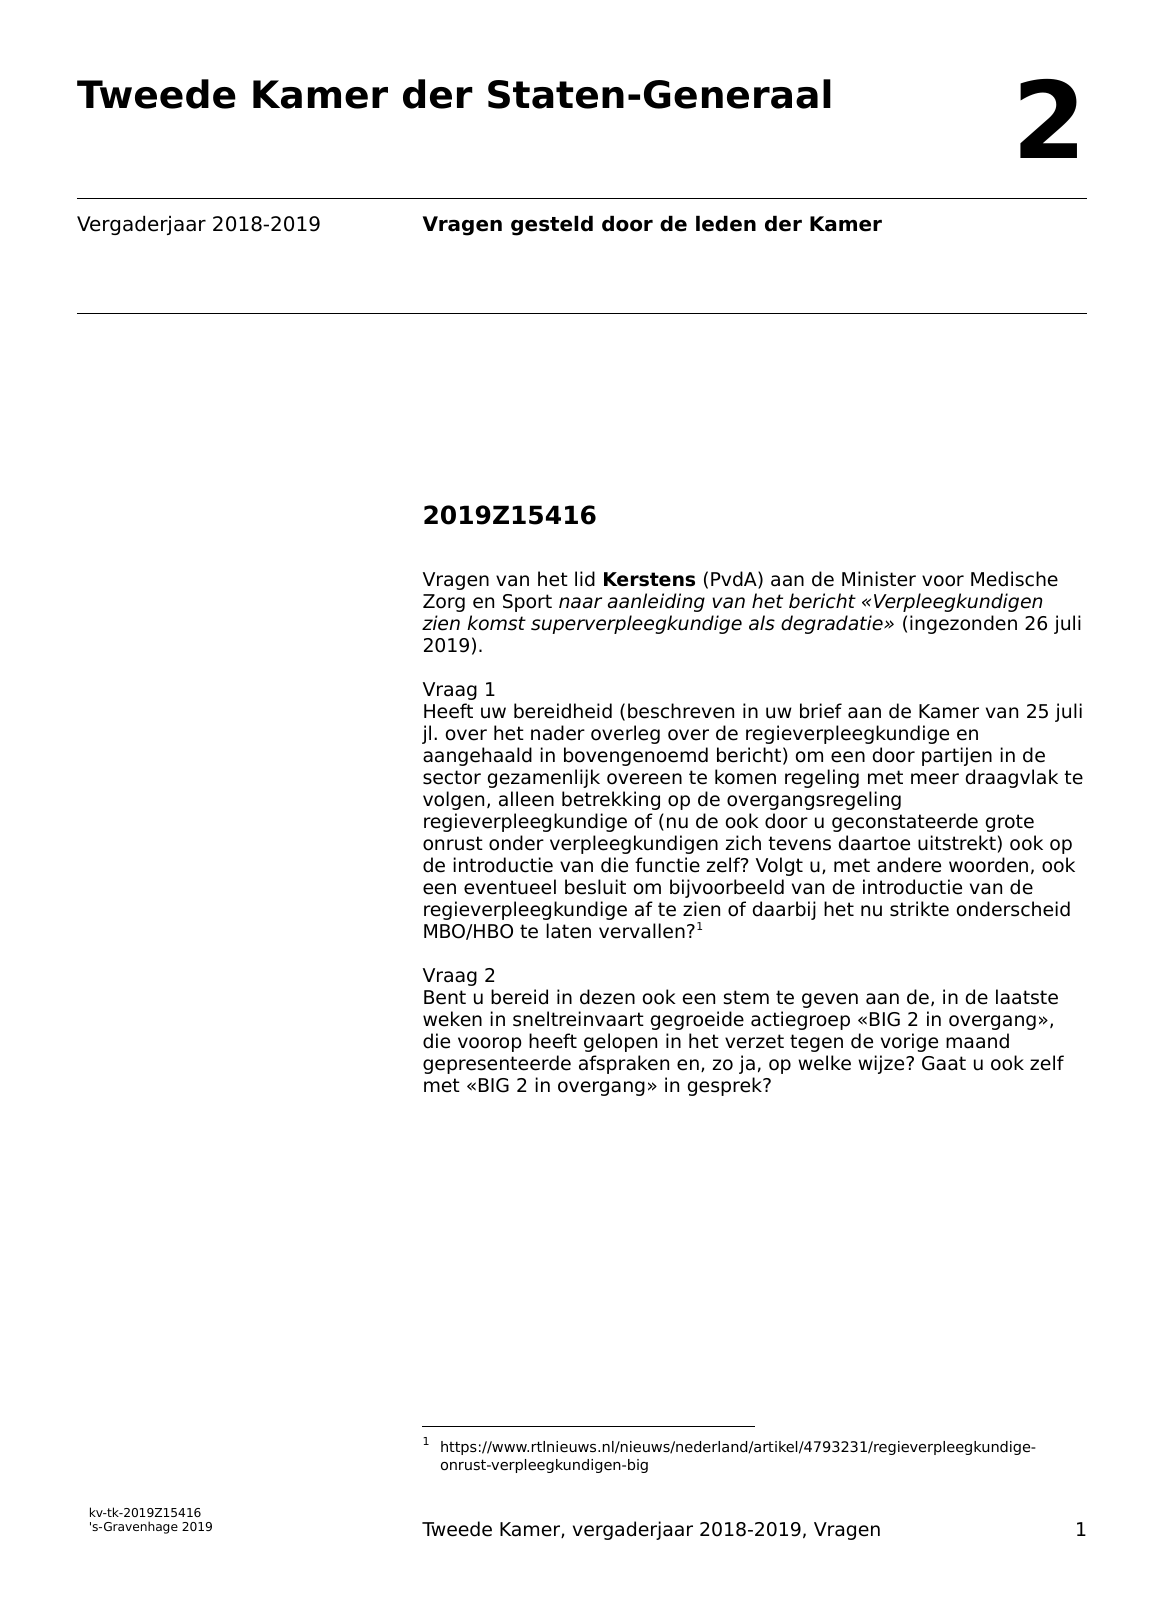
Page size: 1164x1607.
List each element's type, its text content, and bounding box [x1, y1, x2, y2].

text https://www.rtlnieuws.nl/nieuws/nederland/artikel/4793231/regieverpleegkundige-onrust-verpleegkundigen-big [422, 1435, 1087, 1474]
text 2019Z15416 [422, 501, 1087, 531]
table_cell Vragen gesteld door de leden der Kamer [422, 199, 1087, 313]
text kv-tk-2019Z15416 [88, 1506, 323, 1520]
table_header Tweede Kamer der Staten-Generaal [77, 59, 886, 198]
text Vragen van het lid Kerstens (PvdA) aan de Minister voor Medische Zorg en Sport naar aanleiding van het bericht «Verpleegkundigen zien komst superverpleegkundige als degradatie» (ingezonden 26 juli 2019). [422, 569, 1087, 657]
text 's-Gravenhage 2019 [88, 1520, 323, 1534]
text Vraag 1 [422, 679, 1087, 701]
table_cell Vergaderjaar 2018-2019 [77, 199, 422, 313]
text Heeft uw bereidheid (beschreven in uw brief aan de Kamer van 25 juli jl. over het nader overleg over de regieverpleegkundige en aangehaald in bovengenoemd bericht) om een door partijen in de sector gezamenlijk overeen te komen regeling met meer draagvlak te volgen, alleen betrekking op de overgangsregeling regieverpleegkundige of (nu de ook door u geconstateerde grote onrust onder verpleegkundigen zich tevens daartoe uitstrekt) ook op de introductie van die functie zelf? Volgt u, met andere woorden, ook een eventueel besluit om bijvoorbeeld van de introductie van de regieverpleegkundige af te zien of daarbij het nu strikte onderscheid MBO/HBO te laten vervallen? [422, 701, 1087, 943]
text Bent u bereid in dezen ook een stem te geven aan de, in de laatste weken in sneltreinvaart gegroeide actiegroep «BIG 2 in overgang», die voorop heeft gelopen in het verzet tegen de vorige maand gepresenteerde afspraken en, zo ja, op welke wijze? Gaat u ook zelf met «BIG 2 in overgang» in gesprek? [422, 987, 1087, 1097]
text Vraag 2 [422, 965, 1087, 987]
table_header 2 [886, 59, 1087, 198]
